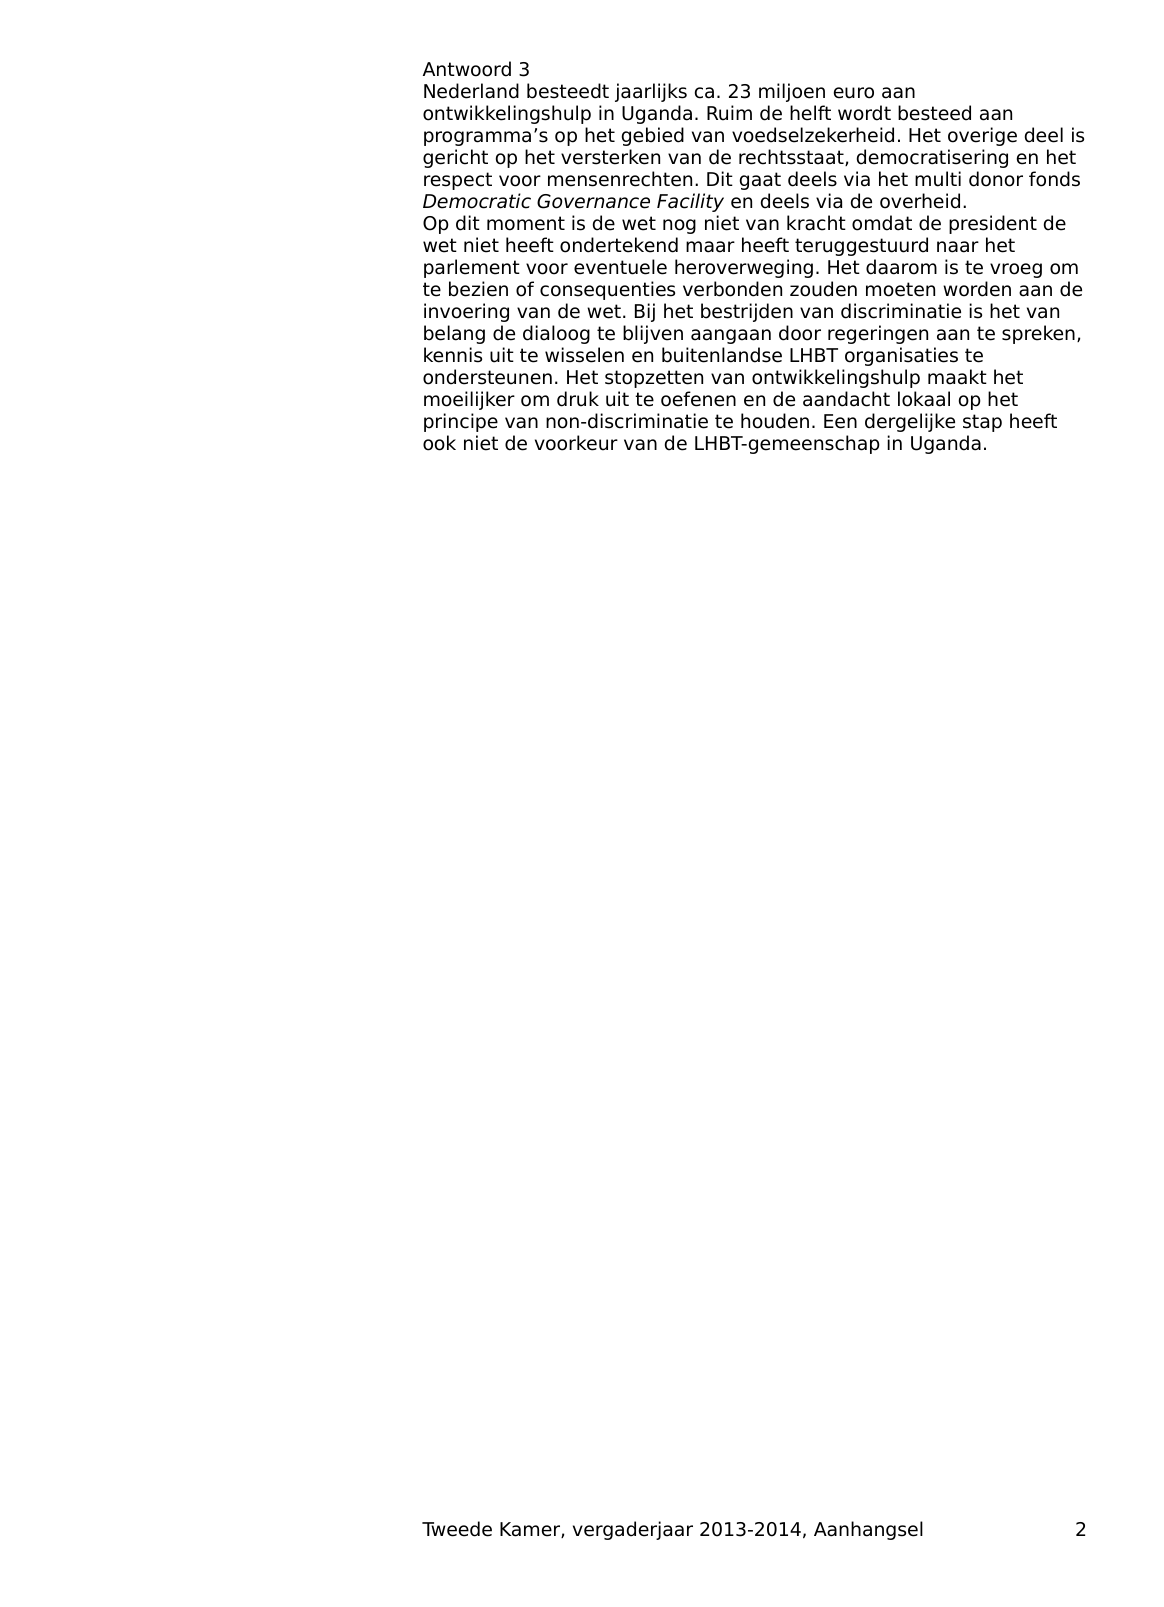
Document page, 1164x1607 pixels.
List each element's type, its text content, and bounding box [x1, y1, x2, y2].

text Nederland besteedt jaarlijks ca. 23 miljoen euro aan ontwikkelingshulp in Uganda. Ruim de helft wordt besteed aan programma’s op het gebied van voedselzekerheid. Het overige deel is gericht op het versterken van de rechtsstaat, democratisering en het respect voor mensenrechten. Dit gaat deels via het multi donor fonds Democratic Governance Facility en deels via de overheid. [422, 81, 1087, 213]
text Op dit moment is de wet nog niet van kracht omdat de president de wet niet heeft ondertekend maar heeft teruggestuurd naar het parlement voor eventuele heroverweging. Het daarom is te vroeg om te bezien of consequenties verbonden zouden moeten worden aan de invoering van de wet. Bij het bestrijden van discriminatie is het van belang de dialoog te blijven aangaan door regeringen aan te spreken, kennis uit te wisselen en buitenlandse LHBT organisaties te ondersteunen. Het stopzetten van ontwikkelingshulp maakt het moeilijker om druk uit te oefenen en de aandacht lokaal op het principe van non-discriminatie te houden. Een dergelijke stap heeft ook niet de voorkeur van de LHBT-gemeenschap in Uganda. [422, 213, 1087, 455]
text Antwoord 3 [422, 59, 1087, 81]
